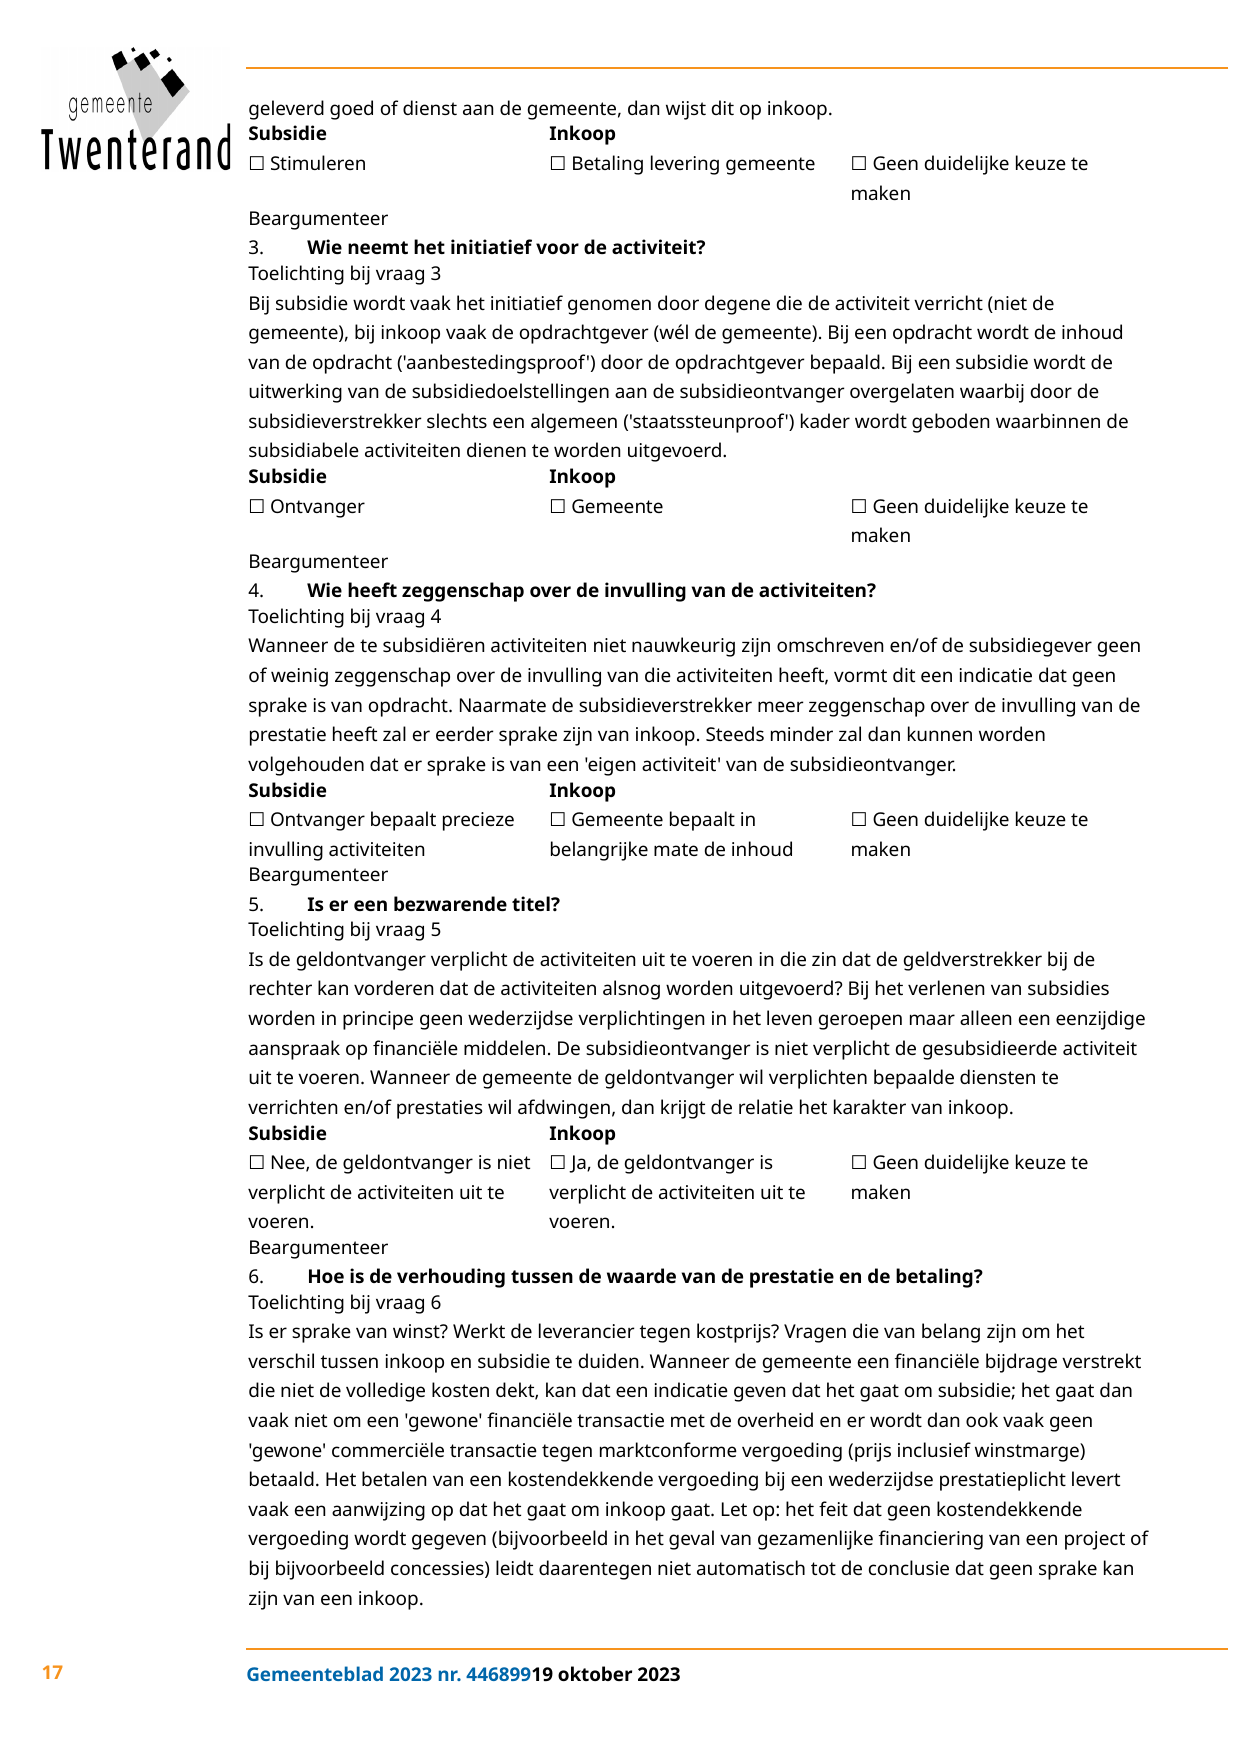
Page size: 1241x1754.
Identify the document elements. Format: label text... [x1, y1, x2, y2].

table_cell Inkoop ☐ Betaling levering gemeente [549, 121, 850, 205]
table_cell Inkoop ☐ Gemeente bepaalt in belangrijke mate de inhoud [549, 777, 850, 862]
table_cell ☐ Geen duidelijke keuze te maken [850, 121, 1152, 205]
table_cell Beargumenteer [248, 548, 1152, 574]
table_header Wie neemt het initiatief voor de activiteit? [248, 235, 1152, 260]
table_header Is er een bezwarende titel? [248, 891, 1152, 916]
table_cell Toelichting bij vraag 5 Is de geldontvanger verplicht de activiteiten uit te voeren in die zin dat de geldverstrekker bij de rechter kan vorderen dat de activiteiten alsnog worden uitgevoerd? Bij het verlenen van subsidies worden in principe geen wederzijdse verplichtingen in het leven geroepen maar alleen een eenzijdige aanspraak op financiële middelen. De subsidieontvanger is niet verplicht de gesubsidieerde activiteit uit te voeren. Wanneer de gemeente de geldontvanger wil verplichten bepaalde diensten te verrichten en/of prestaties wil afdwingen, dan krijgt de relatie het karakter van inkoop. [248, 916, 1152, 1120]
table_cell Subsidie ☐ Nee, de geldontvanger is niet verplicht de activiteiten uit te voeren. [248, 1120, 549, 1234]
table_cell Toelichting bij vraag 6 Is er sprake van winst? Werkt de leverancier tegen kostprijs? Vragen die van belang zijn om het verschil tussen inkoop en subsidie te duiden. Wanneer de gemeente een financiële bijdrage verstrekt die niet de volledige kosten dekt, kan dat een indicatie geven dat het gaat om subsidie; het gaat dan vaak niet om een 'gewone' financiële transactie met de overheid en er wordt dan ook vaak geen 'gewone' commerciële transactie tegen marktconforme vergoeding (prijs inclusief winstmarge) betaald. Het betalen van een kostendekkende vergoeding bij een wederzijdse prestatieplicht levert vaak een aanwijzing op dat het gaat om inkoop gaat. Let op: het feit dat geen kostendekkende vergoeding wordt gegeven (bijvoorbeeld in het geval van gezamenlijke financiering van een project of bij bijvoorbeeld concessies) leidt daarentegen niet automatisch tot de conclusie dat geen sprake kan zijn van een inkoop. [248, 1289, 1152, 1611]
table_cell Toelichting bij vraag 4 Wanneer de te subsidiëren activiteiten niet nauwkeurig zijn omschreven en/of de subsidiegever geen of weinig zeggenschap over de invulling van die activiteiten heeft, vormt dit een indicatie dat geen sprake is van opdracht. Naarmate de subsidieverstrekker meer zeggenschap over de invulling van de prestatie heeft zal er eerder sprake zijn van inkoop. Steeds minder zal dan kunnen worden volgehouden dat er sprake is van een 'eigen activiteit' van de subsidieontvanger. [248, 603, 1152, 777]
table_cell Subsidie ☐ Ontvanger [248, 464, 549, 548]
table_cell Toelichting bij vraag 3 Bij subsidie wordt vaak het initiatief genomen door degene die de activiteit verricht (niet de gemeente), bij inkoop vaak de opdrachtgever (wél de gemeente). Bij een opdracht wordt de inhoud van de opdracht ('aanbestedingsproof') door de opdrachtgever bepaald. Bij een subsidie wordt de uitwerking van de subsidiedoelstellingen aan de subsidieontvanger overgelaten waarbij door de subsidieverstrekker slechts een algemeen ('staatssteunproof') kader wordt geboden waarbinnen de subsidiabele activiteiten dienen te worden uitgevoerd. [248, 260, 1152, 463]
table_cell Inkoop ☐ Ja, de geldontvanger is verplicht de activiteiten uit te voeren. [549, 1120, 850, 1234]
table_cell geleverd goed of dienst aan de gemeente, dan wijst dit op inkoop. [248, 95, 1152, 121]
table_cell ☐ Geen duidelijke keuze te maken [850, 777, 1152, 862]
table_cell Beargumenteer [248, 862, 1152, 887]
table_cell ☐ Geen duidelijke keuze te maken [850, 1120, 1152, 1234]
table_cell ☐ Geen duidelijke keuze te maken [850, 464, 1152, 548]
table_cell Beargumenteer [248, 205, 1152, 231]
table_header Hoe is de verhouding tussen de waarde van de prestatie en de betaling? [248, 1263, 1152, 1289]
picture [41, 47, 231, 172]
table_header Wie heeft zeggenschap over de invulling van de activiteiten? [248, 578, 1152, 603]
table_cell Beargumenteer [248, 1234, 1152, 1260]
table_cell Subsidie ☐ Stimuleren [248, 121, 549, 205]
table_cell Subsidie ☐ Ontvanger bepaalt precieze invulling activiteiten [248, 777, 549, 862]
table_cell Inkoop ☐ Gemeente [549, 464, 850, 548]
